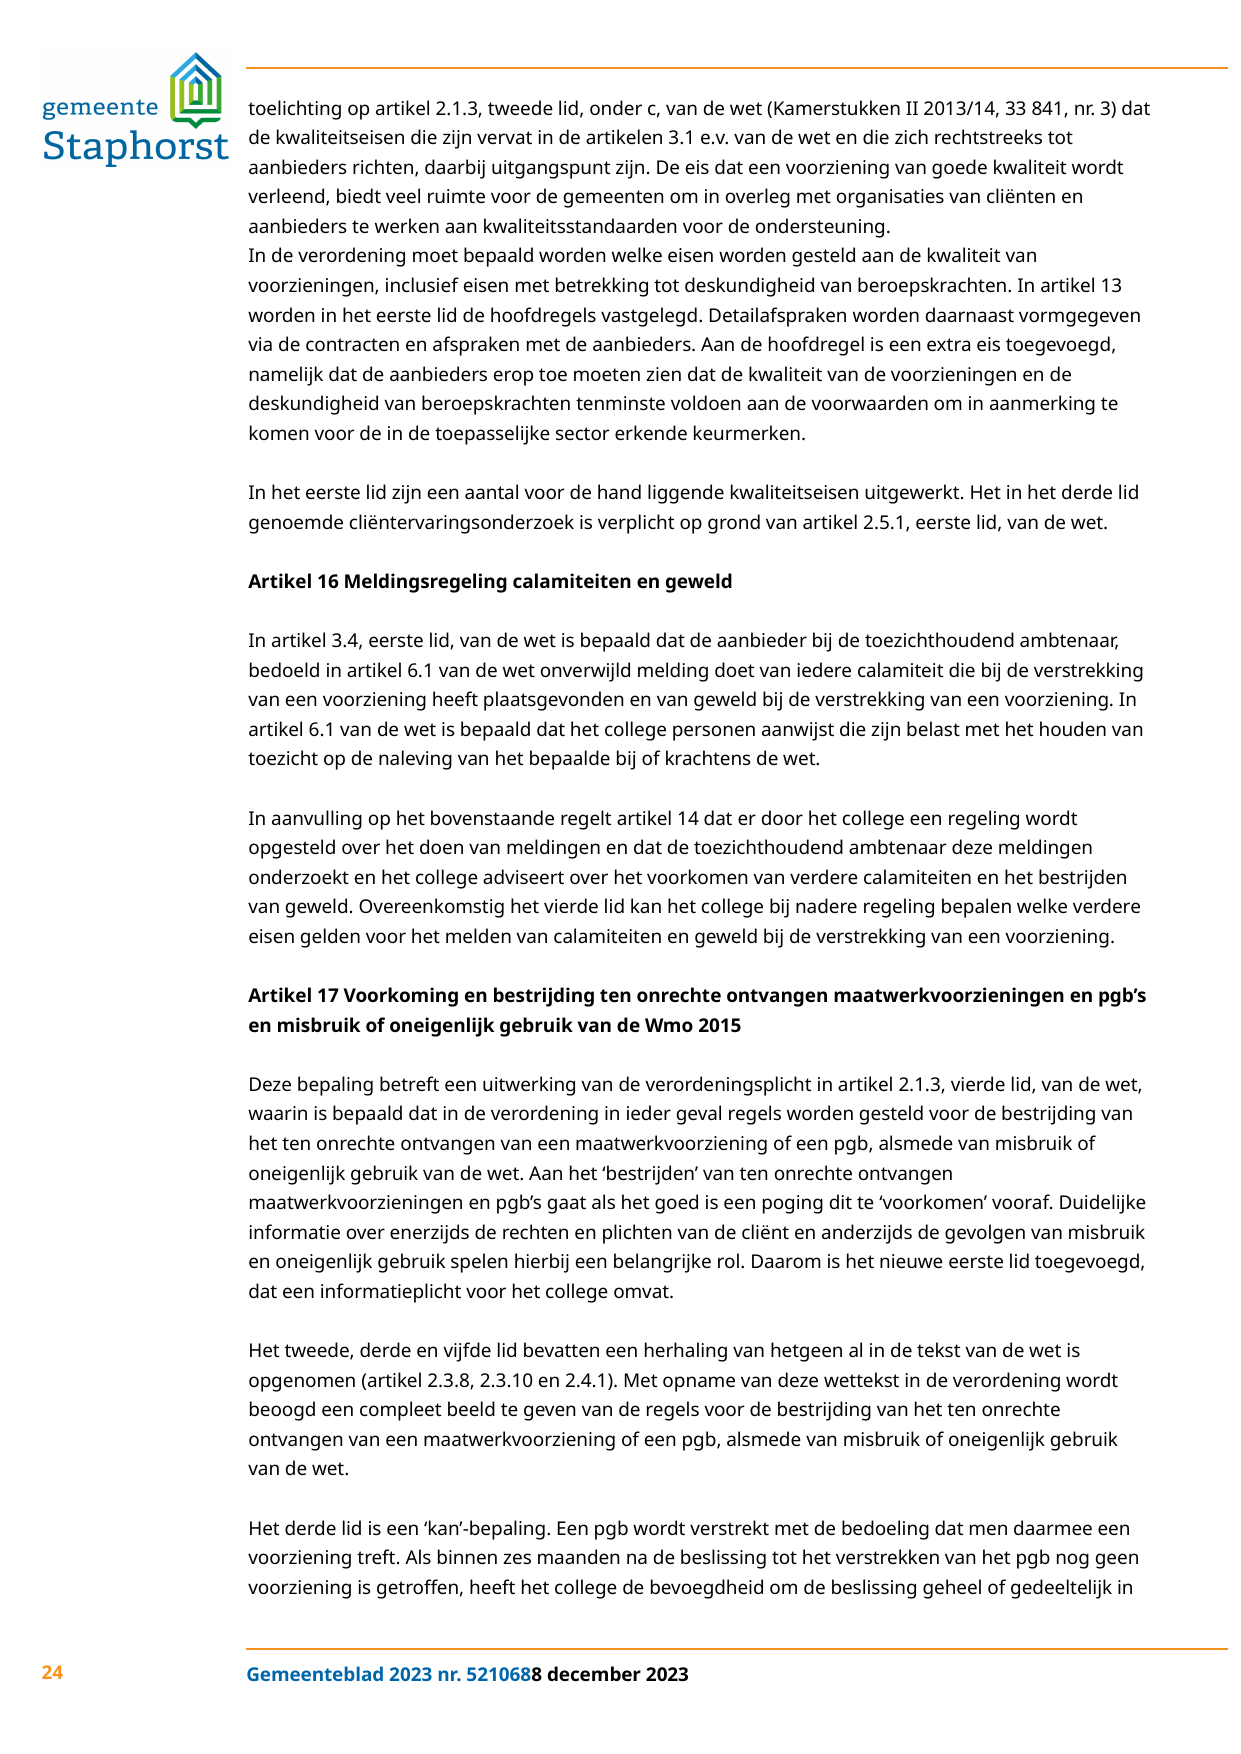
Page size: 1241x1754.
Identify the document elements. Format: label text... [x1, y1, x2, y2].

text In het eerste lid zijn een aantal voor de hand liggende kwaliteitseisen uitgewerkt. Het in het derde lid genoemde cliëntervaringsonderzoek is verplicht op grond van artikel 2.5.1, eerste lid, van de wet. [248, 479, 1152, 535]
text toelichting op artikel 2.1.3, tweede lid, onder c, van de wet (Kamerstukken II 2013/14, 33 841, nr. 3) dat de kwaliteitseisen die zijn vervat in de artikelen 3.1 e.v. van de wet en die zich rechtstreeks tot aanbieders richten, daarbij uitgangspunt zijn. De eis dat een voorziening van goede kwaliteit wordt verleend, biedt veel ruimte voor de gemeenten om in overleg met organisaties van cliënten en aanbieders te werken aan kwaliteitsstandaarden voor de ondersteuning. [248, 95, 1152, 239]
text In aanvulling op het bovenstaande regelt artikel 14 dat er door het college een regeling wordt opgesteld over het doen van meldingen en dat de toezichthoudend ambtenaar deze meldingen onderzoekt en het college adviseert over het voorkomen van verdere calamiteiten en het bestrijden van geweld. Overeenkomstig het vierde lid kan het college bij nadere regeling bepalen welke verdere eisen gelden voor het melden van calamiteiten en geweld bij de verstrekking van een voorziening. [248, 805, 1152, 949]
text Deze bepaling betreft een uitwerking van de verordeningsplicht in artikel 2.1.3, vierde lid, van de wet, waarin is bepaald dat in de verordening in ieder geval regels worden gesteld voor de bestrijding van het ten onrechte ontvangen van een maatwerkvoorziening of een pgb, alsmede van misbruik of oneigenlijk gebruik van de wet. Aan het ‘bestrijden’ van ten onrechte ontvangen maatwerkvoorzieningen en pgb’s gaat als het goed is een poging dit te ‘voorkomen’ vooraf. Duidelijke informatie over enerzijds de rechten en plichten van de cliënt en anderzijds de gevolgen van misbruik en oneigenlijk gebruik spelen hierbij een belangrijke rol. Daarom is het nieuwe eerste lid toegevoegd, dat een informatieplicht voor het college omvat. [248, 1071, 1152, 1304]
text Het tweede, derde en vijfde lid bevatten een herhaling van hetgeen al in de tekst van de wet is opgenomen (artikel 2.3.8, 2.3.10 en 2.4.1). Met opname van deze wettekst in de verordening wordt beoogd een compleet beeld te geven van de regels voor de bestrijding van het ten onrechte ontvangen van een maatwerkvoorziening of een pgb, alsmede van misbruik of oneigenlijk gebruik van de wet. [248, 1337, 1152, 1481]
picture [41, 47, 231, 172]
text Het derde lid is een ‘kan’-bepaling. Een pgb wordt verstrekt met de bedoeling dat men daarmee een voorziening treft. Als binnen zes maanden na de beslissing tot het verstrekken van het pgb nog geen voorziening is getroffen, heeft het college de bevoegdheid om de beslissing geheel of gedeeltelijk in [248, 1515, 1152, 1600]
text Artikel 16 Meldingsregeling calamiteiten en geweld [248, 568, 1152, 594]
text Artikel 17 Voorkoming en bestrijding ten onrechte ontvangen maatwerkvoorzieningen en pgb’s en misbruik of oneigenlijk gebruik van de Wmo 2015 [248, 982, 1152, 1038]
text In artikel 3.4, eerste lid, van de wet is bepaald dat de aanbieder bij de toezichthoudend ambtenaar, bedoeld in artikel 6.1 van de wet onverwijld melding doet van iedere calamiteit die bij de verstrekking van een voorziening heeft plaatsgevonden en van geweld bij de verstrekking van een voorziening. In artikel 6.1 van de wet is bepaald dat het college personen aanwijst die zijn belast met het houden van toezicht op de naleving van het bepaalde bij of krachtens de wet. [248, 627, 1152, 771]
text In de verordening moet bepaald worden welke eisen worden gesteld aan de kwaliteit van voorzieningen, inclusief eisen met betrekking tot deskundigheid van beroepskrachten. In artikel 13 worden in het eerste lid de hoofdregels vastgelegd. Detailafspraken worden daarnaast vormgegeven via de contracten en afspraken met de aanbieders. Aan de hoofdregel is een extra eis toegevoegd, namelijk dat de aanbieders erop toe moeten zien dat de kwaliteit van de voorzieningen en de deskundigheid van beroepskrachten tenminste voldoen aan de voorwaarden om in aanmerking te komen voor de in de toepasselijke sector erkende keurmerken. [248, 243, 1152, 446]
